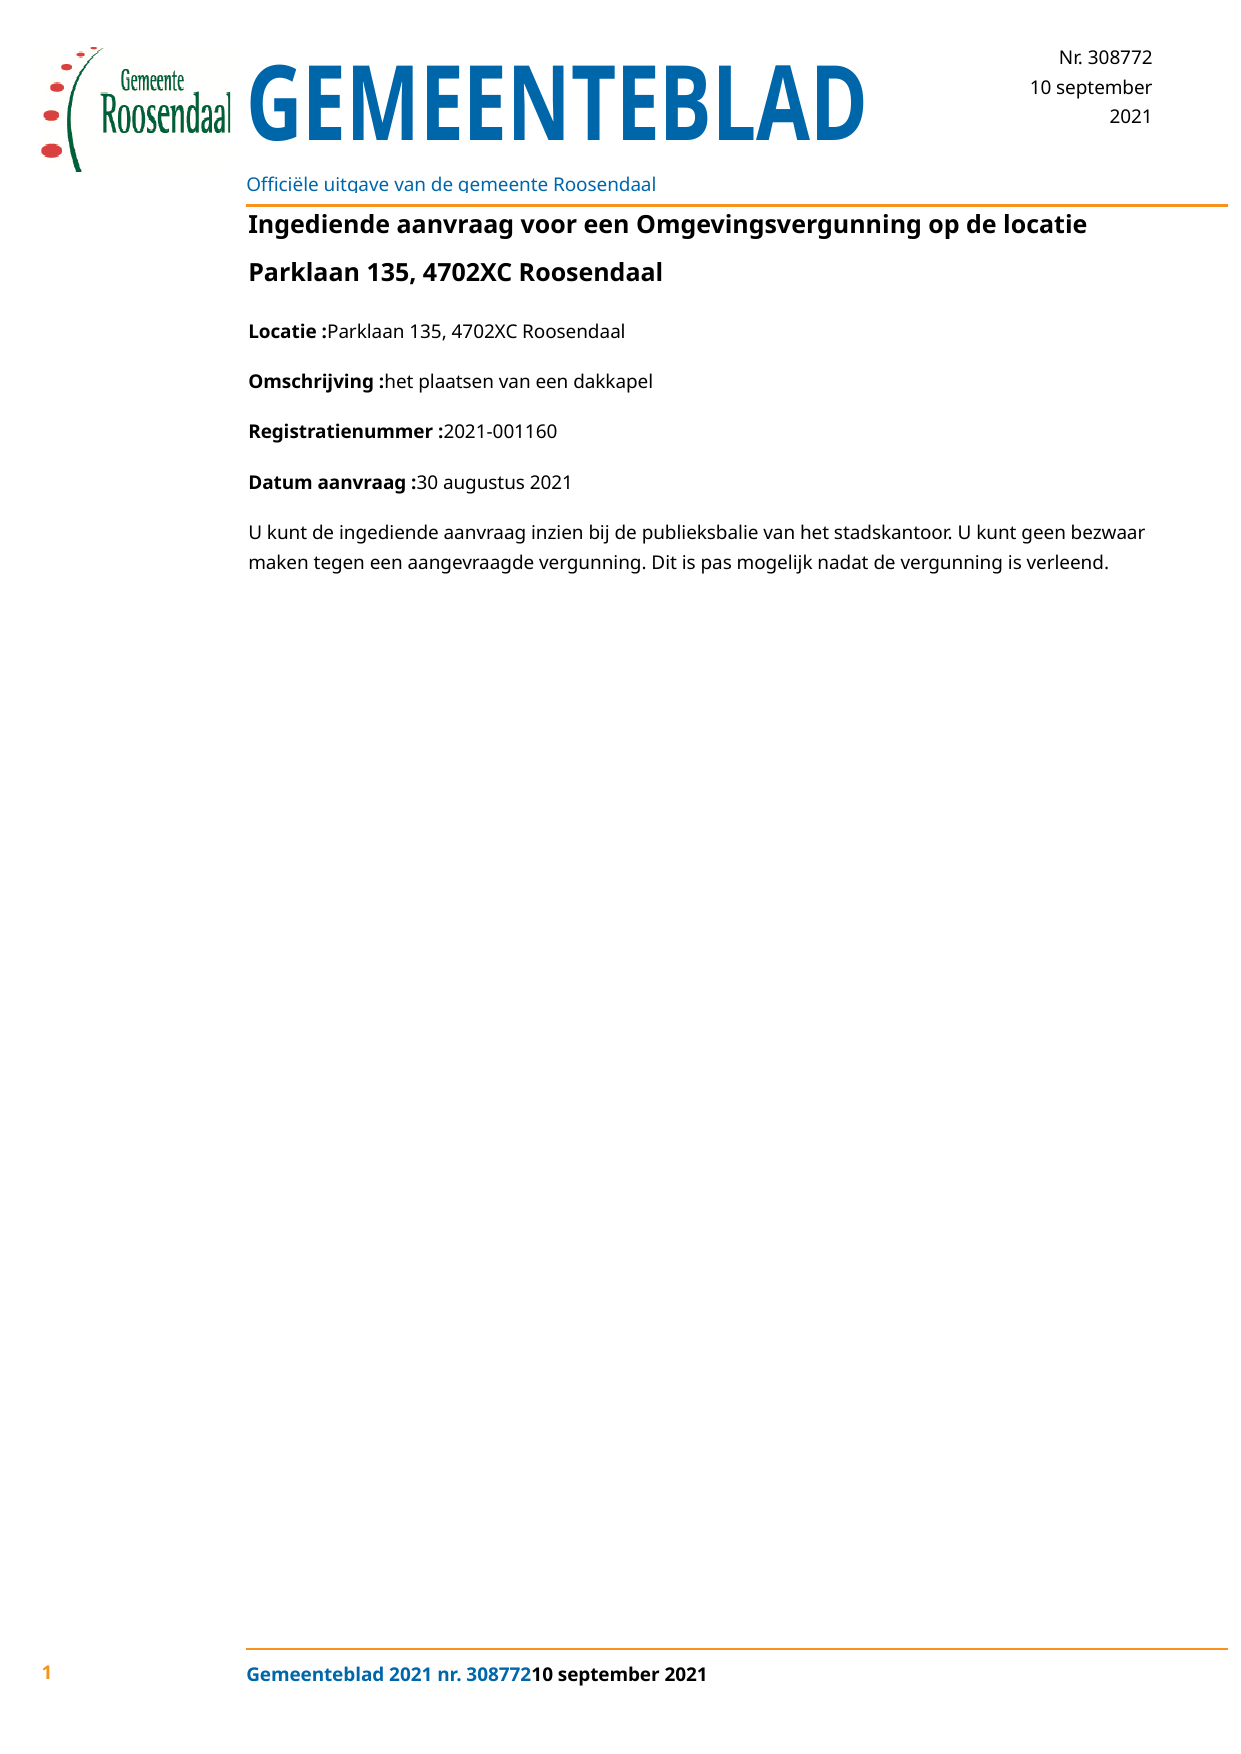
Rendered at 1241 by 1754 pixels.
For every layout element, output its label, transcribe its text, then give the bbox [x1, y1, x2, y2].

text U kunt de ingediende aanvraag inzien bij de publieksbalie van het stadskantoor. U kunt geen bezwaar maken tegen een aangevraagde vergunning. Dit is pas mogelijk nadat de vergunning is verleend. [248, 519, 1152, 575]
picture [41, 47, 231, 172]
text Locatie :Parklaan 135, 4702XC Roosendaal [248, 318, 1152, 344]
text Registratienummer :2021-001160 [248, 419, 1152, 444]
text Omschrijving :het plaatsen van een dakkapel [248, 368, 1152, 394]
text Datum aanvraag :30 augustus 2021 [248, 469, 1152, 495]
text Ingediende aanvraag voor een Omgevingsvergunning op de locatie Parklaan 135, 4702XC Roosendaal [248, 207, 1152, 288]
